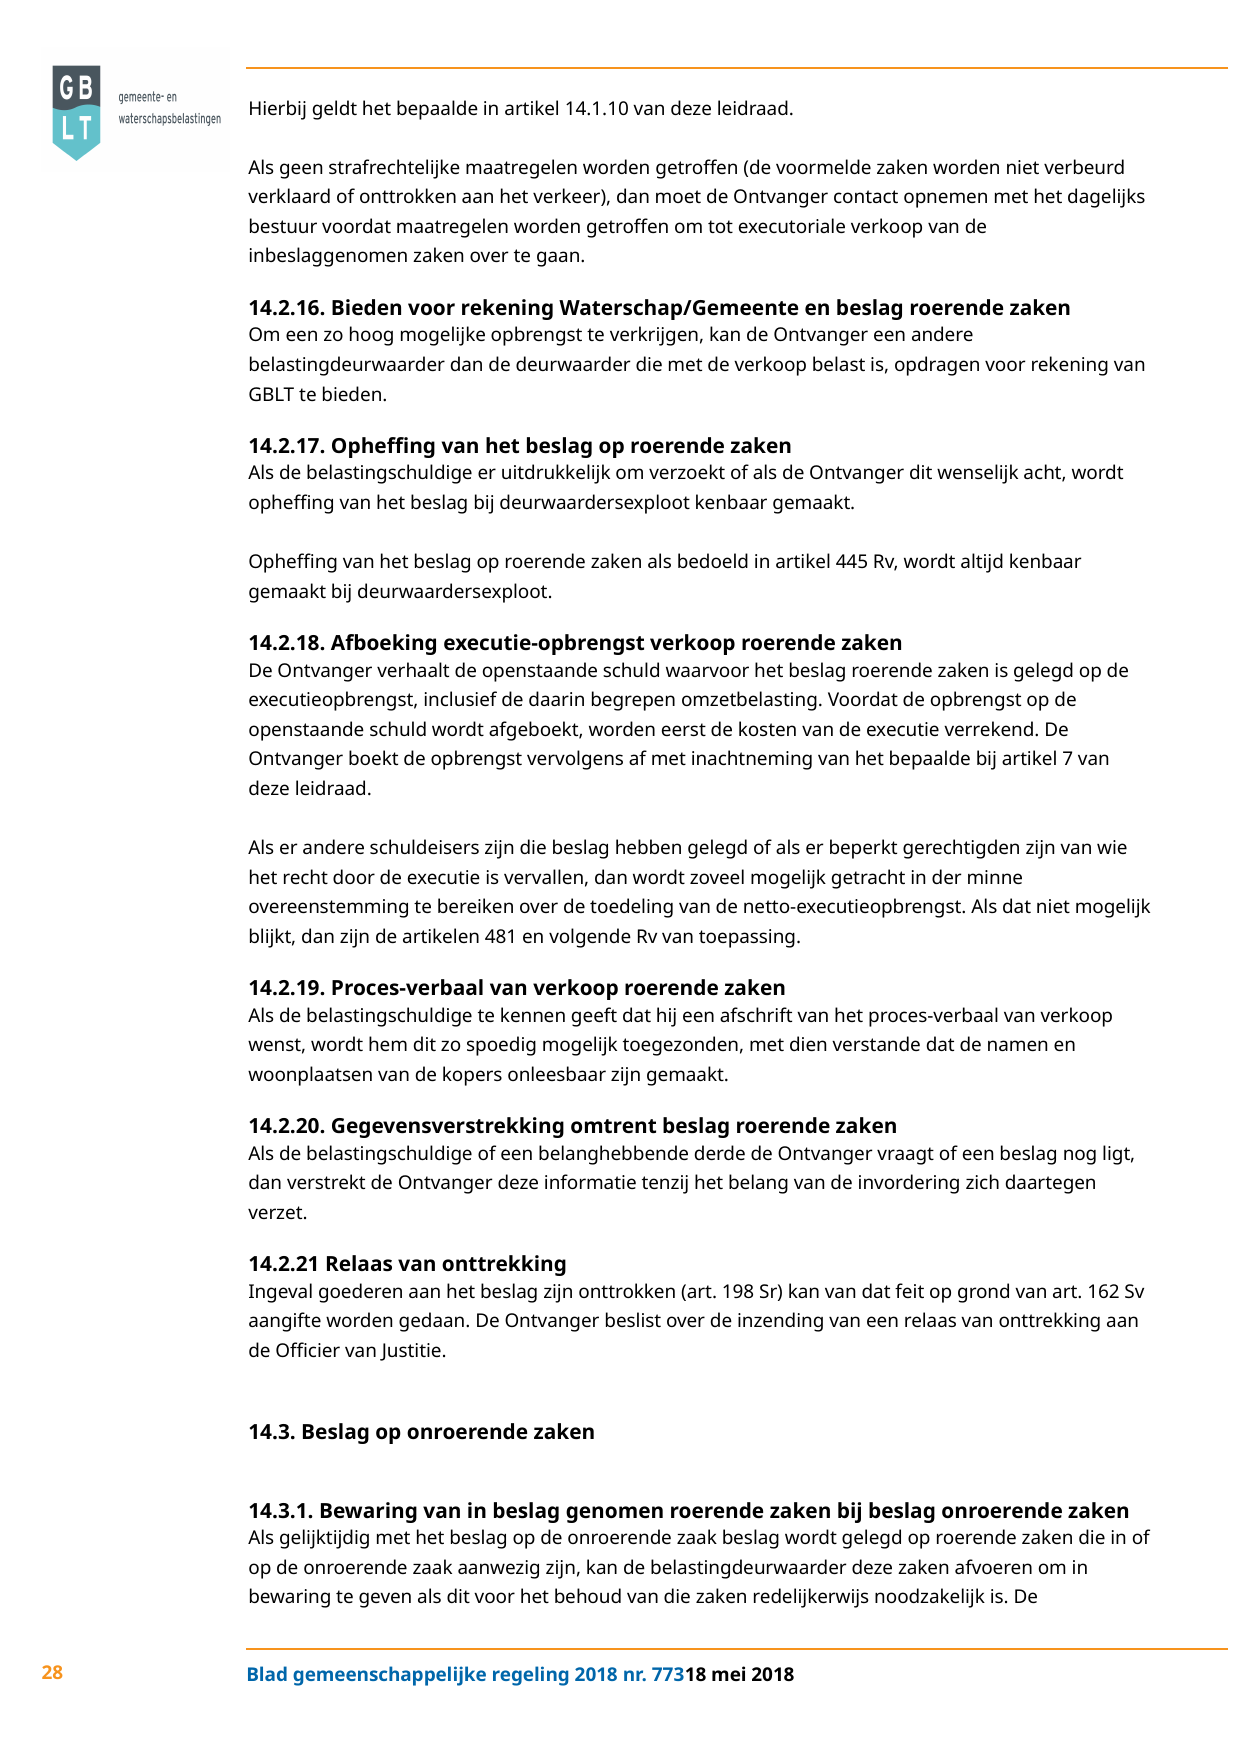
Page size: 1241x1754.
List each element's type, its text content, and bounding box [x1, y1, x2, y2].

text 14.2.20. Gegevensverstrekking omtrent beslag roerende zaken [248, 1111, 1152, 1140]
text Als de belastingschuldige of een belanghebbende derde de Ontvanger vraagt of een beslag nog ligt, dan verstrekt de Ontvanger deze informatie tenzij het belang van de invordering zich daartegen verzet. [248, 1140, 1152, 1225]
text Als de belastingschuldige er uitdrukkelijk om verzoekt of als de Ontvanger dit wenselijk acht, wordt opheffing van het beslag bij deurwaardersexploot kenbaar gemaakt. [248, 459, 1152, 515]
text Hierbij geldt het bepaalde in artikel 14.1.10 van deze leidraad. [248, 95, 1152, 121]
text 14.3. Beslag op onroerende zaken [248, 1417, 1152, 1446]
text Om een zo hoog mogelijke opbrengst te verkrijgen, kan de Ontvanger een andere belastingdeurwaarder dan de deurwaarder die met de verkoop belast is, opdragen voor rekening van GBLT te bieden. [248, 322, 1152, 406]
text 14.2.16. Bieden voor rekening Waterschap/Gemeente en beslag roerende zaken [248, 293, 1152, 322]
picture [41, 47, 231, 172]
text Als gelijktijdig met het beslag op de onroerende zaak beslag wordt gelegd op roerende zaken die in of op de onroerende zaak aanwezig zijn, kan de belastingdeurwaarder deze zaken afvoeren om in bewaring te geven als dit voor het behoud van die zaken redelijkerwijs noodzakelijk is. De [248, 1524, 1152, 1609]
text Als er andere schuldeisers zijn die beslag hebben gelegd of als er beperkt gerechtigden zijn van wie het recht door de executie is vervallen, dan wordt zoveel mogelijk getracht in der minne overeenstemming te bereiken over de toedeling van de netto-executieopbrengst. Als dat niet mogelijk blijkt, dan zijn de artikelen 481 en volgende Rv van toepassing. [248, 834, 1152, 949]
text Als de belastingschuldige te kennen geeft dat hij een afschrift van het proces-verbaal van verkoop wenst, wordt hem dit zo spoedig mogelijk toegezonden, met dien verstande dat de namen en woonplaatsen van de kopers onleesbaar zijn gemaakt. [248, 1002, 1152, 1087]
text 14.2.18. Afboeking executie-opbrengst verkoop roerende zaken [248, 628, 1152, 657]
text 14.2.21 Relaas van onttrekking [248, 1249, 1152, 1278]
text Opheffing van het beslag op roerende zaken als bedoeld in artikel 445 Rv, wordt altijd kenbaar gemaakt bij deurwaardersexploot. [248, 548, 1152, 604]
text De Ontvanger verhaalt de openstaande schuld waarvoor het beslag roerende zaken is gelegd op de executieopbrengst, inclusief de daarin begrepen omzetbelasting. Voordat de opbrengst op de openstaande schuld wordt afgeboekt, worden eerst de kosten van de executie verrekend. De Ontvanger boekt de opbrengst vervolgens af met inachtneming van het bepaalde bij artikel 7 van deze leidraad. [248, 657, 1152, 801]
text Als geen strafrechtelijke maatregelen worden getroffen (de voormelde zaken worden niet verbeurd verklaard of onttrokken aan het verkeer), dan moet de Ontvanger contact opnemen met het dagelijks bestuur voordat maatregelen worden getroffen om tot executoriale verkoop van de inbeslaggenomen zaken over te gaan. [248, 154, 1152, 268]
text 14.2.17. Opheffing van het beslag op roerende zaken [248, 431, 1152, 459]
text 14.2.19. Proces-verbaal van verkoop roerende zaken [248, 973, 1152, 1002]
text 14.3.1. Bewaring van in beslag genomen roerende zaken bij beslag onroerende zaken [248, 1496, 1152, 1524]
text Ingeval goederen aan het beslag zijn onttrokken (art. 198 Sr) kan van dat feit op grond van art. 162 Sv aangifte worden gedaan. De Ontvanger beslist over de inzending van een relaas van onttrekking aan de Officier van Justitie. [248, 1278, 1152, 1363]
